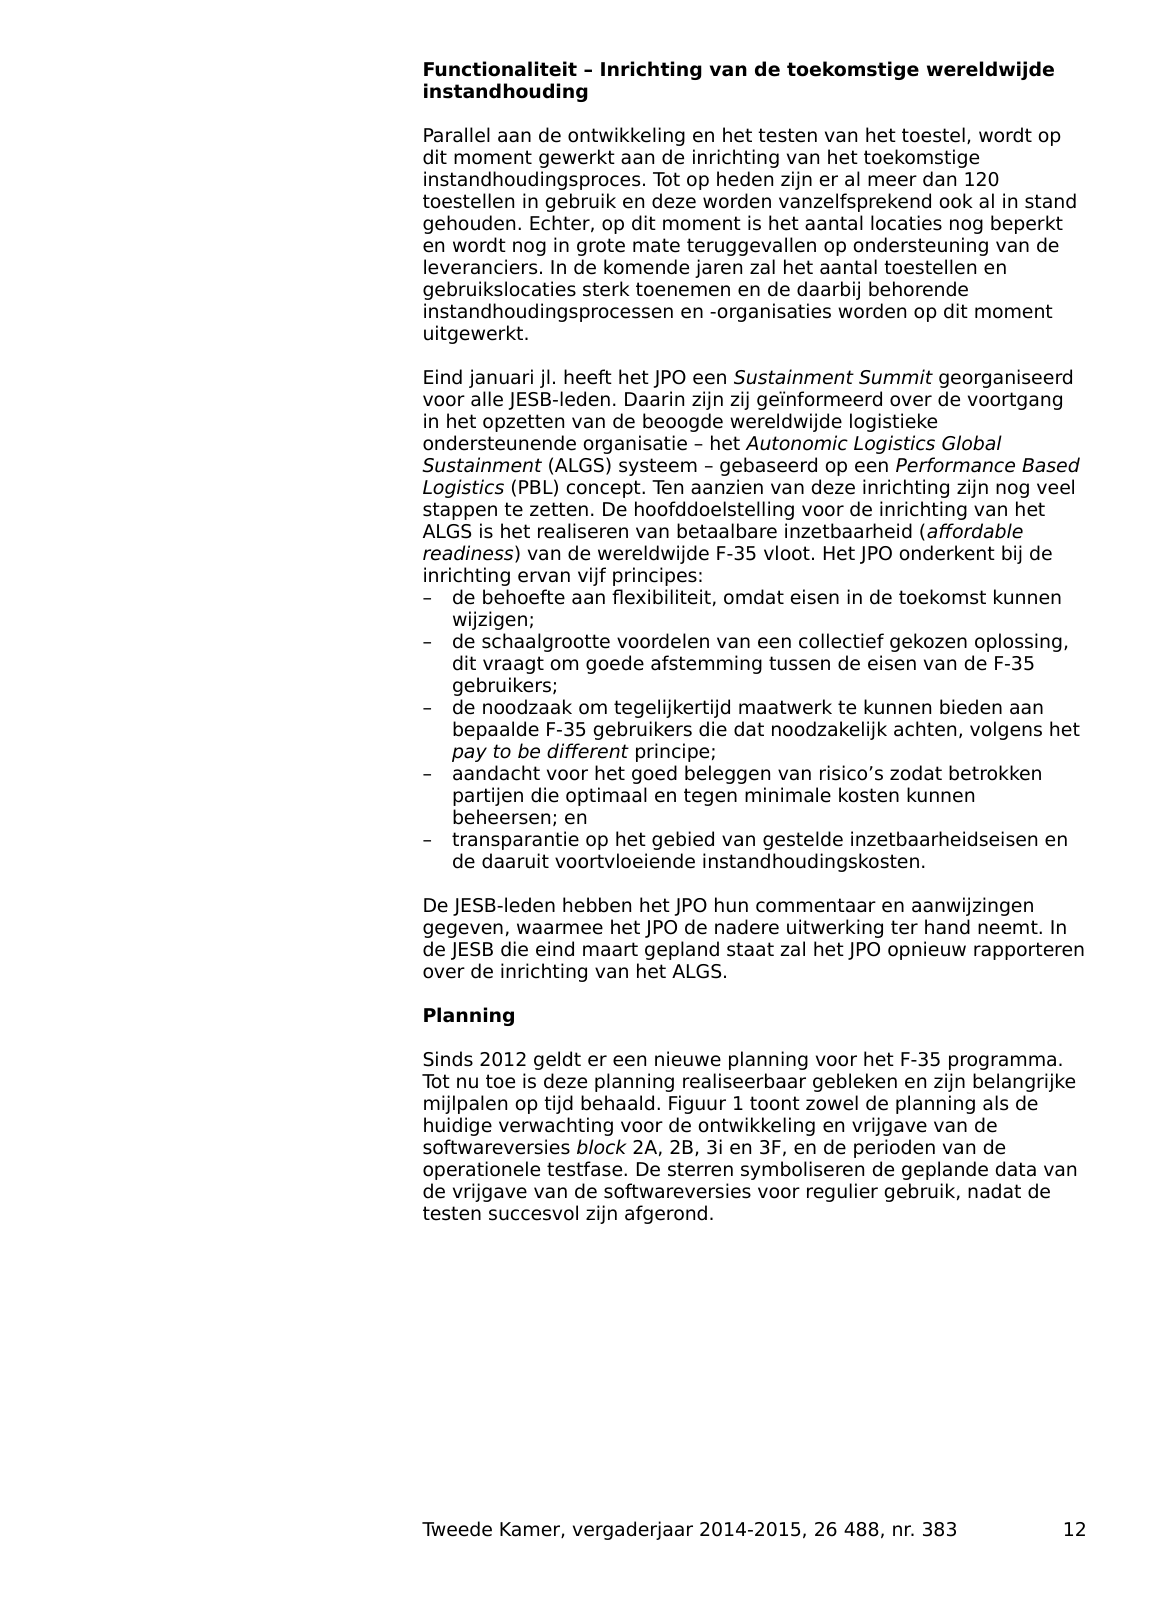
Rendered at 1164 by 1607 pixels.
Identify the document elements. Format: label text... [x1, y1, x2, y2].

text – de schaalgrootte voordelen van een collectief gekozen oplossing, dit vraagt om goede afstemming tussen de eisen van de F-35 gebruikers; [422, 631, 1087, 697]
text – aandacht voor het goed beleggen van risico’s zodat betrokken partijen die optimaal en tegen minimale kosten kunnen beheersen; en [422, 763, 1087, 829]
subtitle Functionaliteit – Inrichting van de toekomstige wereldwijde instandhouding [422, 59, 1087, 103]
subtitle Planning [422, 1005, 1087, 1027]
text Sinds 2012 geldt er een nieuwe planning voor het F-35 programma. Tot nu toe is deze planning realiseerbaar gebleken en zijn belangrijke mijlpalen op tijd behaald. Figuur 1 toont zowel de planning als de huidige verwachting voor de ontwikkeling en vrijgave van de softwareversies block 2A, 2B, 3i en 3F, en de perioden van de operationele testfase. De sterren symboliseren de geplande data van de vrijgave van de softwareversies voor regulier gebruik, nadat de testen succesvol zijn afgerond. [422, 1049, 1087, 1225]
text – transparantie op het gebied van gestelde inzetbaarheidseisen en de daaruit voortvloeiende instandhoudingskosten. [422, 829, 1087, 873]
text De JESB-leden hebben het JPO hun commentaar en aanwijzingen gegeven, waarmee het JPO de nadere uitwerking ter hand neemt. In de JESB die eind maart gepland staat zal het JPO opnieuw rapporteren over de inrichting van het ALGS. [422, 895, 1087, 983]
text Eind januari jl. heeft het JPO een Sustainment Summit georganiseerd voor alle JESB-leden. Daarin zijn zij geïnformeerd over de voortgang in het opzetten van de beoogde wereldwijde logistieke ondersteunende organisatie – het Autonomic Logistics Global Sustainment (ALGS) systeem – gebaseerd op een Performance Based Logistics (PBL) concept. Ten aanzien van deze inrichting zijn nog veel stappen te zetten. De hoofddoelstelling voor de inrichting van het ALGS is het realiseren van betaalbare inzetbaarheid (affordable readiness) van de wereldwijde F-35 vloot. Het JPO onderkent bij de inrichting ervan vijf principes: [422, 367, 1087, 587]
text – de noodzaak om tegelijkertijd maatwerk te kunnen bieden aan bepaalde F-35 gebruikers die dat noodzakelijk achten, volgens het pay to be different principe; [422, 697, 1087, 763]
text Parallel aan de ontwikkeling en het testen van het toestel, wordt op dit moment gewerkt aan de inrichting van het toekomstige instandhoudingsproces. Tot op heden zijn er al meer dan 120 toestellen in gebruik en deze worden vanzelfsprekend ook al in stand gehouden. Echter, op dit moment is het aantal locaties nog beperkt en wordt nog in grote mate teruggevallen op ondersteuning van de leveranciers. In de komende jaren zal het aantal toestellen en gebruikslocaties sterk toenemen en de daarbij behorende instandhoudingsprocessen en -organisaties worden op dit moment uitgewerkt. [422, 125, 1087, 345]
text – de behoefte aan flexibiliteit, omdat eisen in de toekomst kunnen wijzigen; [422, 587, 1087, 631]
